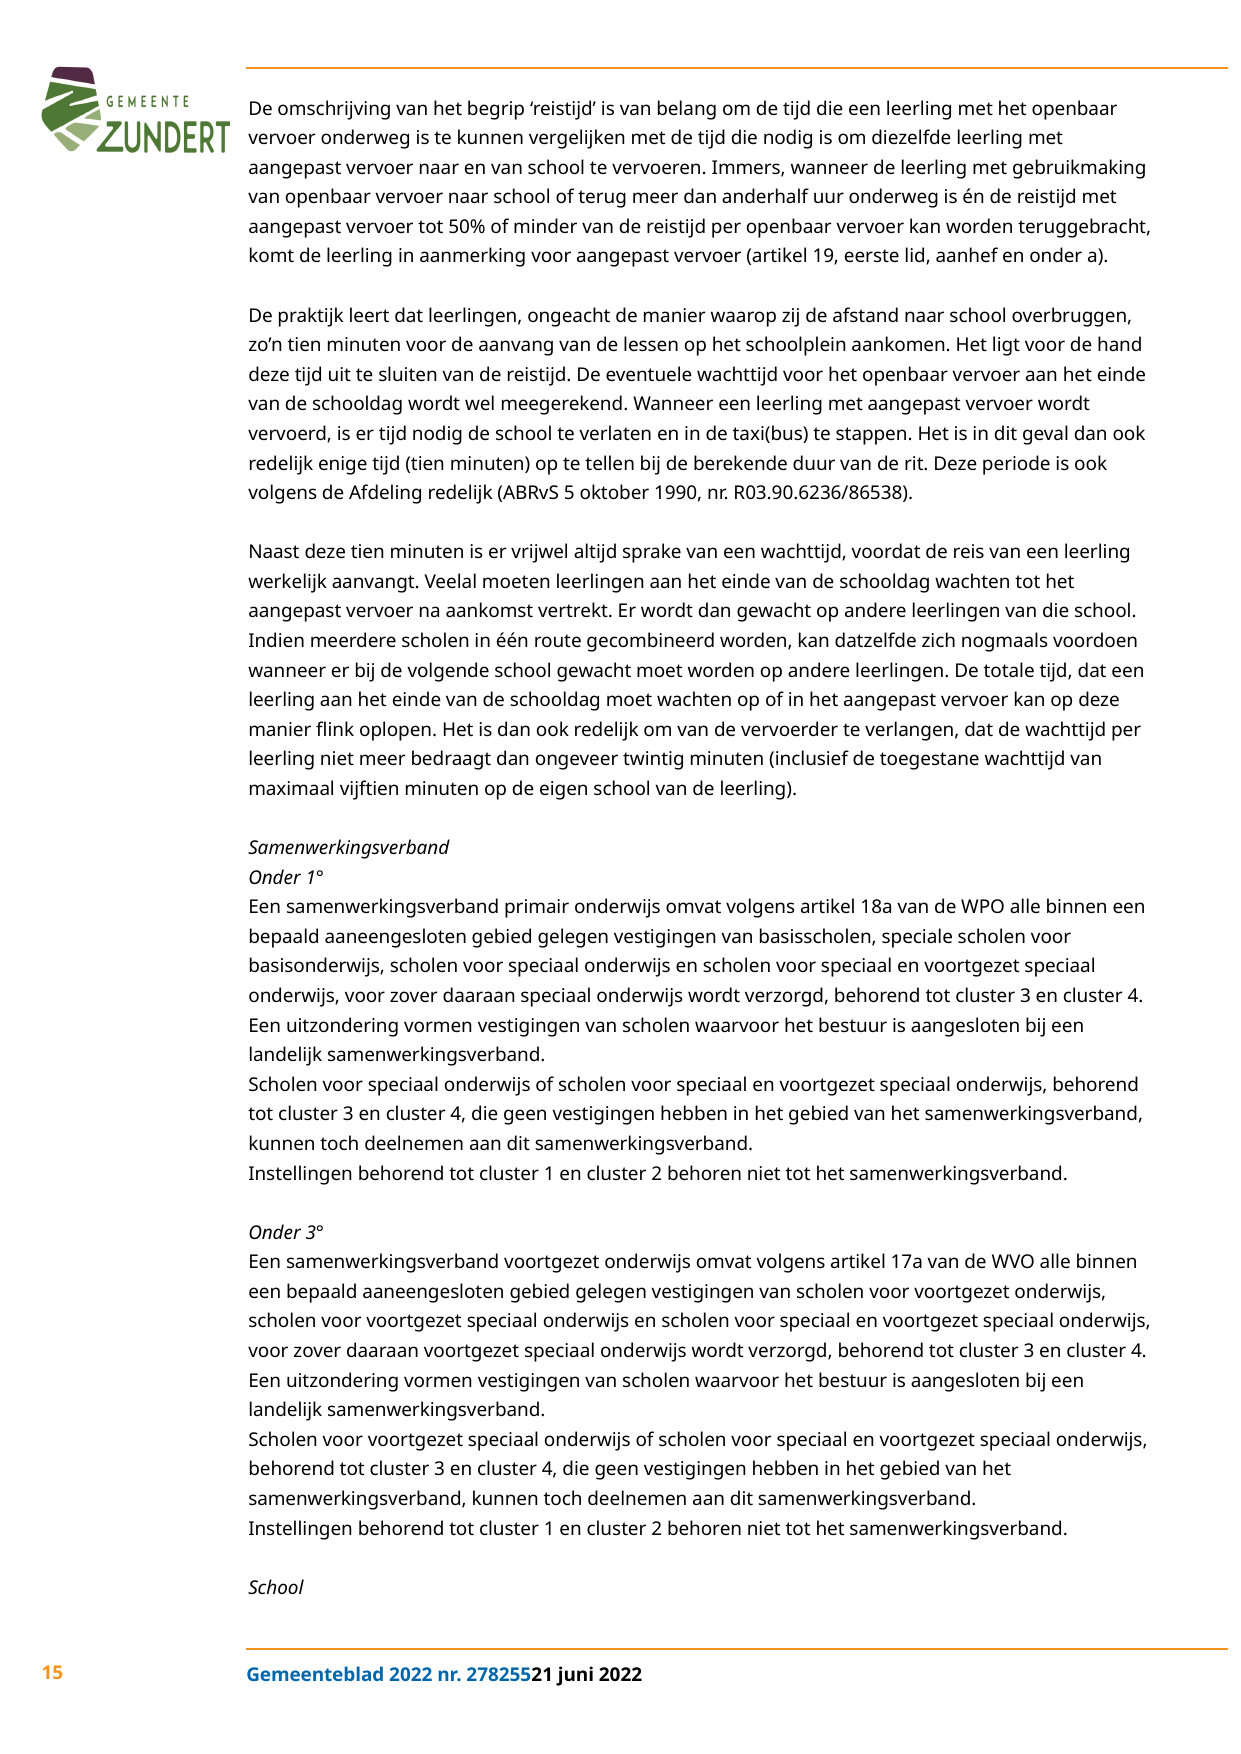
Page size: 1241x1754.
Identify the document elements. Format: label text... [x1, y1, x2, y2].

text School [248, 1574, 1152, 1600]
text De omschrijving van het begrip ‘reistijd’ is van belang om de tijd die een leerling met het openbaar vervoer onderweg is te kunnen vergelijken met de tijd die nodig is om diezelfde leerling met aangepast vervoer naar en van school te vervoeren. Immers, wanneer de leerling met gebruikmaking van openbaar vervoer naar school of terug meer dan anderhalf uur onderweg is én de reistijd met aangepast vervoer tot 50% of minder van de reistijd per openbaar vervoer kan worden teruggebracht, komt de leerling in aanmerking voor aangepast vervoer (artikel 19, eerste lid, aanhef en onder a). [248, 95, 1152, 268]
text Instellingen behorend tot cluster 1 en cluster 2 behoren niet tot het samenwerkingsverband. [248, 1160, 1152, 1186]
text Een samenwerkingsverband primair onderwijs omvat volgens artikel 18a van de WPO alle binnen een bepaald aaneengesloten gebied gelegen vestigingen van basisscholen, speciale scholen voor basisonderwijs, scholen voor speciaal onderwijs en scholen voor speciaal en voortgezet speciaal onderwijs, voor zover daaraan speciaal onderwijs wordt verzorgd, behorend tot cluster 3 en cluster 4. Een uitzondering vormen vestigingen van scholen waarvoor het bestuur is aangesloten bij een landelijk samenwerkingsverband. [248, 893, 1152, 1067]
text Naast deze tien minuten is er vrijwel altijd sprake van een wachttijd, voordat de reis van een leerling werkelijk aanvangt. Veelal moeten leerlingen aan het einde van de schooldag wachten tot het aangepast vervoer na aankomst vertrekt. Er wordt dan gewacht op andere leerlingen van die school. Indien meerdere scholen in één route gecombineerd worden, kan datzelfde zich nogmaals voordoen wanneer er bij de volgende school gewacht moet worden op andere leerlingen. De totale tijd, dat een leerling aan het einde van de schooldag moet wachten op of in het aangepast vervoer kan op deze manier flink oplopen. Het is dan ook redelijk om van de vervoerder te verlangen, dat de wachttijd per leerling niet meer bedraagt dan ongeveer twintig minuten (inclusief de toegestane wachttijd van maximaal vijftien minuten op de eigen school van de leerling). [248, 538, 1152, 801]
text Onder 3° [248, 1219, 1152, 1245]
text Scholen voor speciaal onderwijs of scholen voor speciaal en voortgezet speciaal onderwijs, behorend tot cluster 3 en cluster 4, die geen vestigingen hebben in het gebied van het samenwerkingsverband, kunnen toch deelnemen aan dit samenwerkingsverband. [248, 1071, 1152, 1156]
text De praktijk leert dat leerlingen, ongeacht de manier waarop zij de afstand naar school overbruggen, zo’n tien minuten voor de aanvang van de lessen op het schoolplein aankomen. Het ligt voor de hand deze tijd uit te sluiten van de reistijd. De eventuele wachttijd voor het openbaar vervoer aan het einde van de schooldag wordt wel meegerekend. Wanneer een leerling met aangepast vervoer wordt vervoerd, is er tijd nodig de school te verlaten en in de taxi(bus) te stappen. Het is in dit geval dan ook redelijk enige tijd (tien minuten) op te tellen bij de berekende duur van de rit. Deze periode is ook volgens de Afdeling redelijk (ABRvS 5 oktober 1990, nr. R03.90.6236/86538). [248, 302, 1152, 505]
picture [41, 47, 231, 172]
text Instellingen behorend tot cluster 1 en cluster 2 behoren niet tot het samenwerkingsverband. [248, 1515, 1152, 1541]
text Samenwerkingsverband [248, 834, 1152, 860]
text Scholen voor voortgezet speciaal onderwijs of scholen voor speciaal en voortgezet speciaal onderwijs, behorend tot cluster 3 en cluster 4, die geen vestigingen hebben in het gebied van het samenwerkingsverband, kunnen toch deelnemen aan dit samenwerkingsverband. [248, 1426, 1152, 1511]
text Onder 1° [248, 864, 1152, 890]
text Een samenwerkingsverband voortgezet onderwijs omvat volgens artikel 17a van de WVO alle binnen een bepaald aaneengesloten gebied gelegen vestigingen van scholen voor voortgezet onderwijs, scholen voor voortgezet speciaal onderwijs en scholen voor speciaal en voortgezet speciaal onderwijs, voor zover daaraan voortgezet speciaal onderwijs wordt verzorgd, behorend tot cluster 3 en cluster 4. Een uitzondering vormen vestigingen van scholen waarvoor het bestuur is aangesloten bij een landelijk samenwerkingsverband. [248, 1248, 1152, 1422]
